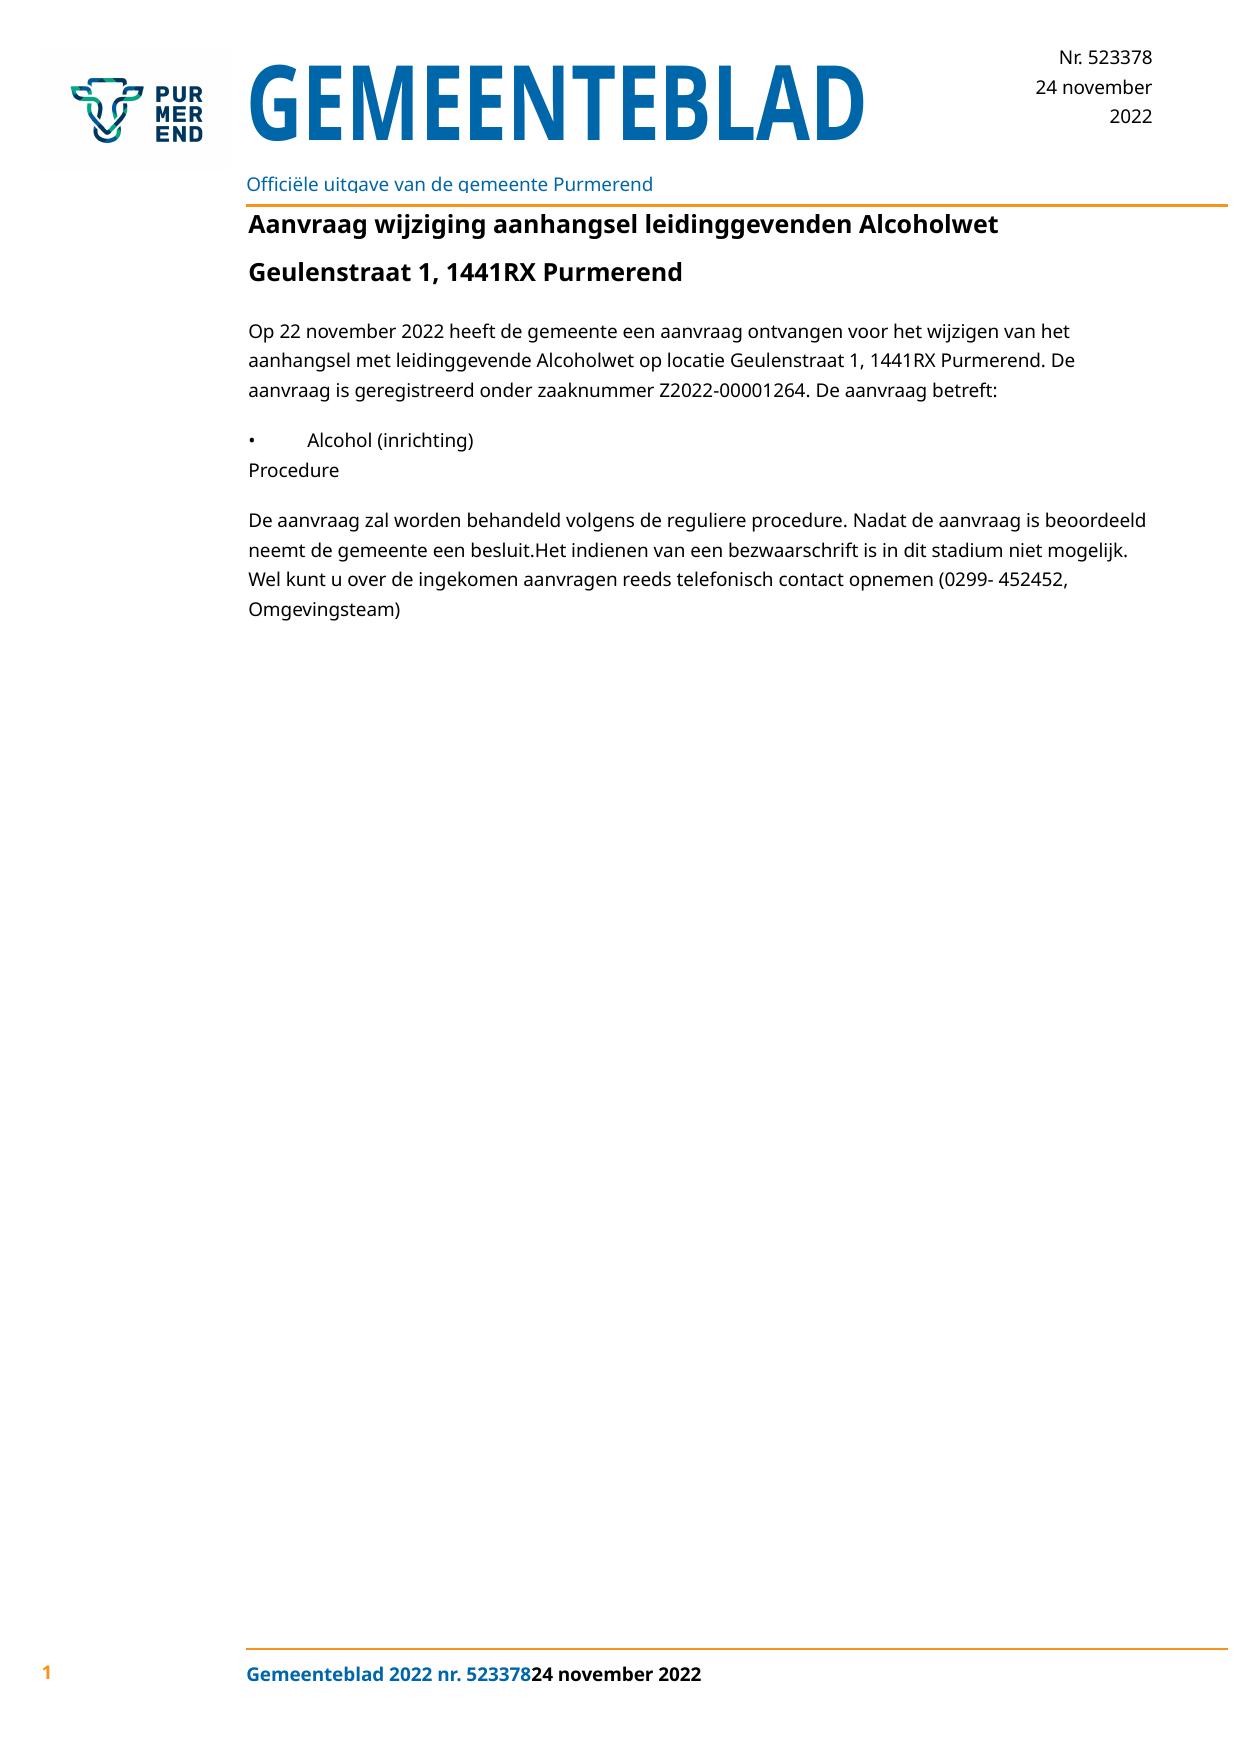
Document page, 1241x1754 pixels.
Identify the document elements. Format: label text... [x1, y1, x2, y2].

text De aanvraag zal worden behandeld volgens de reguliere procedure. Nadat de aanvraag is beoordeeld neemt de gemeente een besluit.Het indienen van een bezwaarschrift is in dit stadium niet mogelijk. Wel kunt u over de ingekomen aanvragen reeds telefonisch contact opnemen (0299- 452452, Omgevingsteam) [248, 507, 1152, 622]
picture [41, 47, 231, 172]
text Procedure [248, 457, 1152, 483]
text Op 22 november 2022 heeft de gemeente een aanvraag ontvangen voor het wijzigen van het aanhangsel met leidinggevende Alcoholwet op locatie Geulenstraat 1, 1441RX Purmerend. De aanvraag is geregistreerd onder zaaknummer Z2022-00001264. De aanvraag betreft: [248, 318, 1152, 403]
text Aanvraag wijziging aanhangsel leidinggevenden Alcoholwet Geulenstraat 1, 1441RX Purmerend [248, 207, 1152, 288]
list Alcohol (inrichting) [248, 427, 1152, 453]
